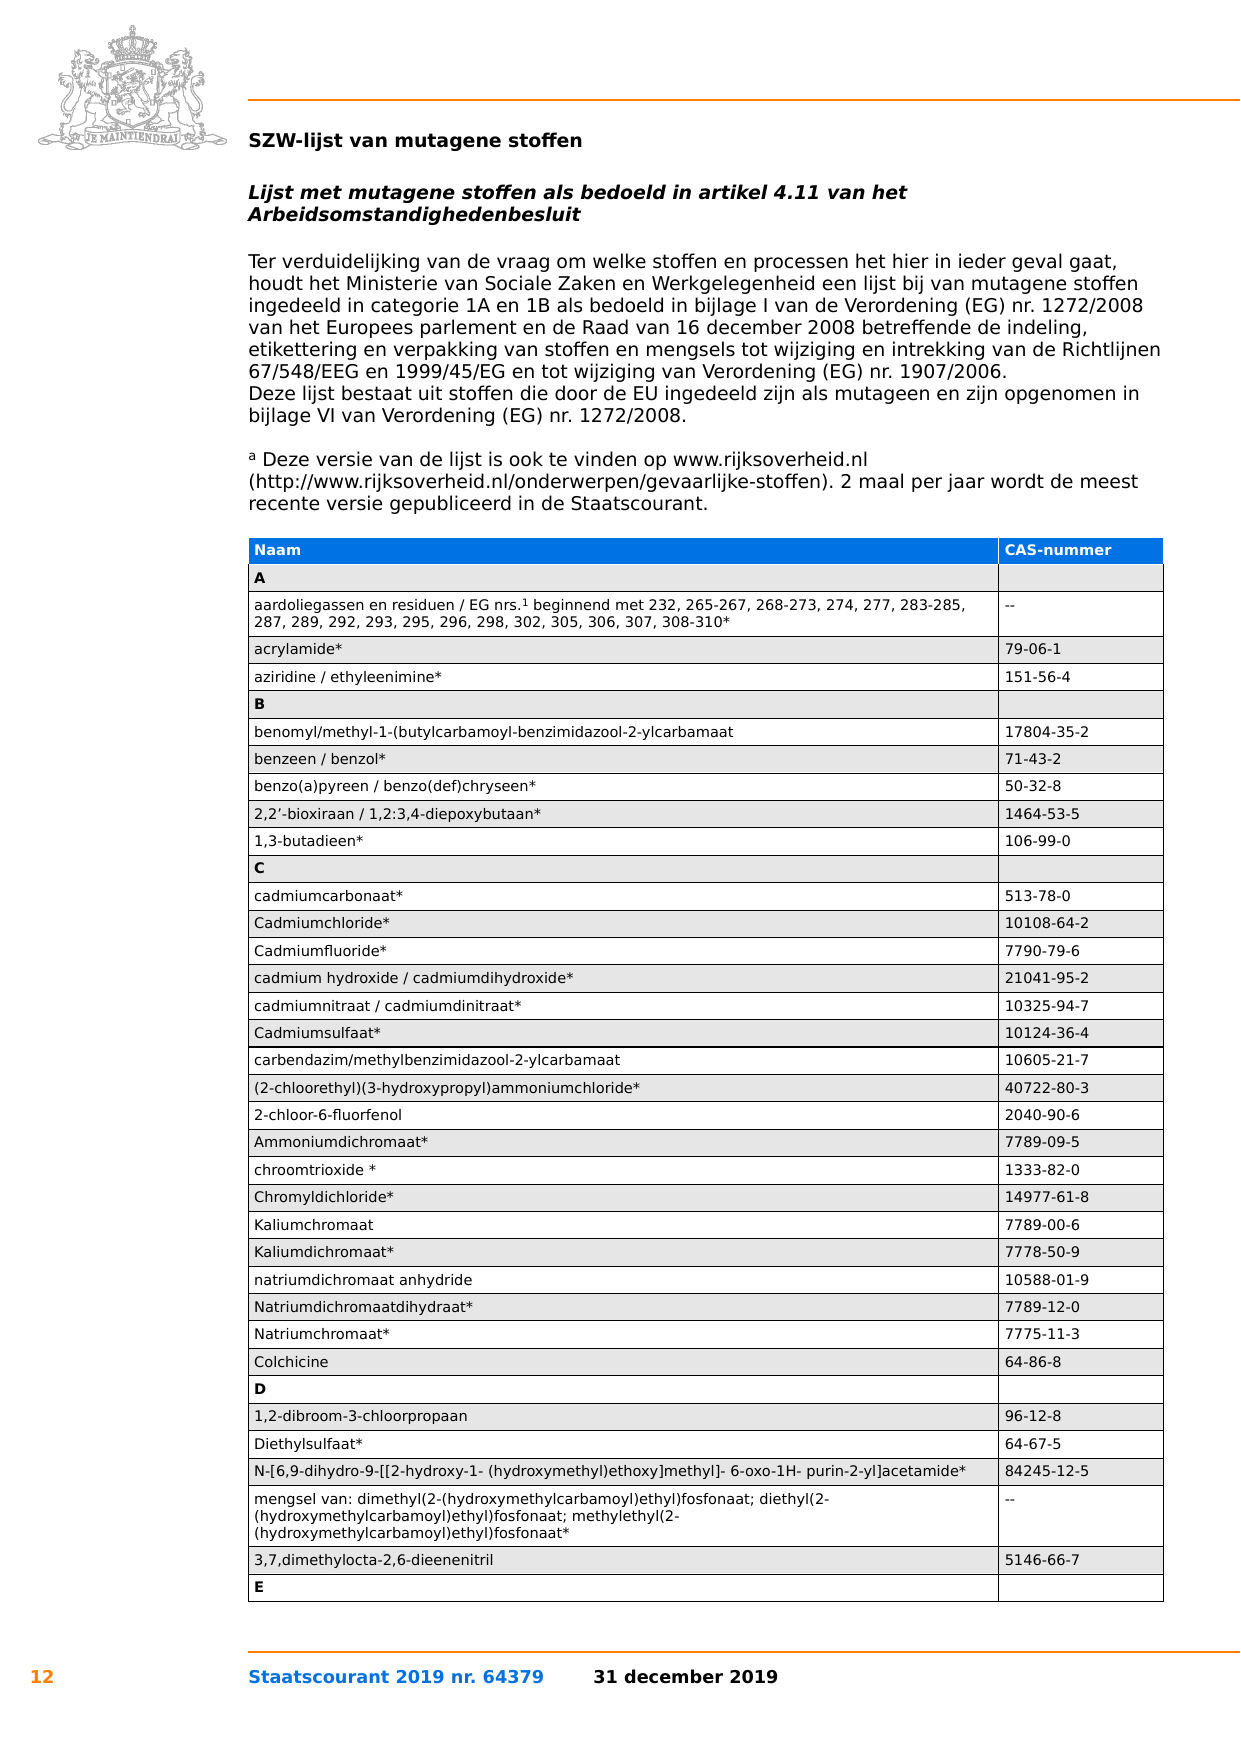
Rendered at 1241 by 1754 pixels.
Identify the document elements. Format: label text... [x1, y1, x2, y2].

table_cell 21041-95-2 [999, 965, 1163, 992]
table_cell benzo(a)pyreen / benzo(def)chryseen* [249, 774, 998, 800]
table_cell benomyl/methyl-1-(butylcarbamoyl-benzimidazool-2-ylcarbamaat [249, 719, 998, 745]
table_cell 1,3-butadieen* [249, 828, 998, 855]
table_cell N-[6,9-dihydro-9-[[2-hydroxy-1- (hydroxymethyl)ethoxy]methyl]- 6-oxo-1H- purin-2-yl]acetamide* [249, 1459, 998, 1485]
table_cell 50-32-8 [999, 774, 1163, 800]
text a Deze versie van de lijst is ook te vinden op www.rijksoverheid.nl (http://www.rijksoverheid.nl/onderwerpen/gevaarlijke-stoffen). 2 maal per jaar wordt de meest recente versie gepubliceerd in de Staatscourant. [248, 448, 1163, 514]
table_cell E [249, 1575, 998, 1601]
table_cell [999, 1575, 1163, 1601]
table_cell aziridine / ethyleenimine* [249, 664, 998, 690]
table_cell 151-56-4 [999, 664, 1163, 690]
table_cell natriumdichromaat anhydride [249, 1267, 998, 1293]
table_cell 10325-94-7 [999, 993, 1163, 1019]
table_cell Cadmiumsulfaat* [249, 1020, 998, 1046]
table_cell aardoliegassen en residuen / EG nrs.1 beginnend met 232, 265-267, 268-273, 274, 277, 283-285, 287, 289, 292, 293, 295, 296, 298, 302, 305, 306, 307, 308-310* [249, 592, 998, 636]
picture [38, 25, 227, 150]
table_cell cadmiumnitraat / cadmiumdinitraat* [249, 993, 998, 1019]
table_cell [999, 565, 1163, 591]
table_cell acrylamide* [249, 637, 998, 663]
table_cell 64-67-5 [999, 1431, 1163, 1457]
table_cell chroomtrioxide * [249, 1157, 998, 1183]
table_cell 2,2’-bioxiraan / 1,2:3,4-diepoxybutaan* [249, 801, 998, 827]
table_cell Cadmiumfluoride* [249, 938, 998, 964]
table_cell 10605-21-7 [999, 1048, 1163, 1074]
table_cell 10108-64-2 [999, 911, 1163, 937]
table_cell C [249, 856, 998, 882]
table_cell D [249, 1376, 998, 1403]
table_cell 79-06-1 [999, 637, 1163, 663]
table_cell A [249, 565, 998, 591]
table_cell 96-12-8 [999, 1404, 1163, 1430]
table_cell 1,2-dibroom-3-chloorpropaan [249, 1404, 998, 1430]
table_cell 3,7,dimethylocta-2,6-dieenenitril [249, 1547, 998, 1573]
table_cell 7775-11-3 [999, 1321, 1163, 1348]
table_cell 64-86-8 [999, 1349, 1163, 1375]
table_cell mengsel van: dimethyl(2-(hydroxymethylcarbamoyl)ethyl)fosfonaat; diethyl(2- (hydroxymethylcarbamoyl)ethyl)fosfonaat; methylethyl(2-(hydroxymethylcarbamoyl)ethyl)fosfonaat* [249, 1486, 998, 1546]
table_cell (2-chloorethyl)(3-hydroxypropyl)ammoniumchloride* [249, 1075, 998, 1101]
table_cell 40722-80-3 [999, 1075, 1163, 1101]
table_cell [999, 691, 1163, 718]
table_cell Natriumdichromaatdihydraat* [249, 1294, 998, 1320]
table_cell 10124-36-4 [999, 1020, 1163, 1046]
table_cell cadmiumcarbonaat* [249, 883, 998, 909]
table_cell 14977-61-8 [999, 1185, 1163, 1211]
subtitle Lijst met mutagene stoffen als bedoeld in artikel 4.11 van het Arbeidsomstandighedenbesluit [248, 182, 1163, 226]
table_cell Ammoniumdichromaat* [249, 1130, 998, 1156]
subtitle SZW-lijst van mutagene stoffen [248, 130, 1163, 152]
table_cell cadmium hydroxide / cadmiumdihydroxide* [249, 965, 998, 992]
table_cell 2040-90-6 [999, 1102, 1163, 1129]
table_cell -- [999, 1486, 1163, 1546]
table_cell [999, 1376, 1163, 1403]
text Ter verduidelijking van de vraag om welke stoffen en processen het hier in ieder geval gaat, houdt het Ministerie van Sociale Zaken en Werkgelegenheid een lijst bij van mutagene stoffen ingedeeld in categorie 1A en 1B als bedoeld in bijlage I van de Verordening (EG) nr. 1272/2008 van het Europees parlement en de Raad van 16 december 2008 betreffende de indeling, etikettering en verpakking van stoffen en mengsels tot wijziging en intrekking van de Richtlijnen 67/548/EEG en 1999/45/EG en tot wijziging van Verordening (EG) nr. 1907/2006. [248, 251, 1163, 383]
table_cell [999, 856, 1163, 882]
text Deze lijst bestaat uit stoffen die door de EU ingedeeld zijn als mutageen en zijn opgenomen in bijlage VI van Verordening (EG) nr. 1272/2008. [248, 383, 1163, 427]
table_cell 1333-82-0 [999, 1157, 1163, 1183]
table_header Naam [249, 538, 998, 564]
table_cell Kaliumdichromaat* [249, 1239, 998, 1266]
table_cell 1464-53-5 [999, 801, 1163, 827]
table_cell 7789-12-0 [999, 1294, 1163, 1320]
table_cell 106-99-0 [999, 828, 1163, 855]
table_cell Kaliumchromaat [249, 1212, 998, 1238]
table_cell -- [999, 592, 1163, 636]
table_cell Chromyldichloride* [249, 1185, 998, 1211]
table_cell Colchicine [249, 1349, 998, 1375]
table_cell 513-78-0 [999, 883, 1163, 909]
table_cell carbendazim/methylbenzimidazool-2-ylcarbamaat [249, 1048, 998, 1074]
table_cell 71-43-2 [999, 746, 1163, 772]
table_cell 7789-09-5 [999, 1130, 1163, 1156]
table_cell 84245-12-5 [999, 1459, 1163, 1485]
table_cell Natriumchromaat* [249, 1321, 998, 1348]
table_cell 5146-66-7 [999, 1547, 1163, 1573]
table_cell benzeen / benzol* [249, 746, 998, 772]
table_cell 7790-79-6 [999, 938, 1163, 964]
table_cell 7778-50-9 [999, 1239, 1163, 1266]
table_cell 10588-01-9 [999, 1267, 1163, 1293]
table_cell Cadmiumchloride* [249, 911, 998, 937]
table_cell 7789-00-6 [999, 1212, 1163, 1238]
table_cell B [249, 691, 998, 718]
table_cell Diethylsulfaat* [249, 1431, 998, 1457]
table_cell 17804-35-2 [999, 719, 1163, 745]
table_cell 2-chloor-6-fluorfenol [249, 1102, 998, 1129]
table_header CAS-nummer [999, 538, 1163, 564]
